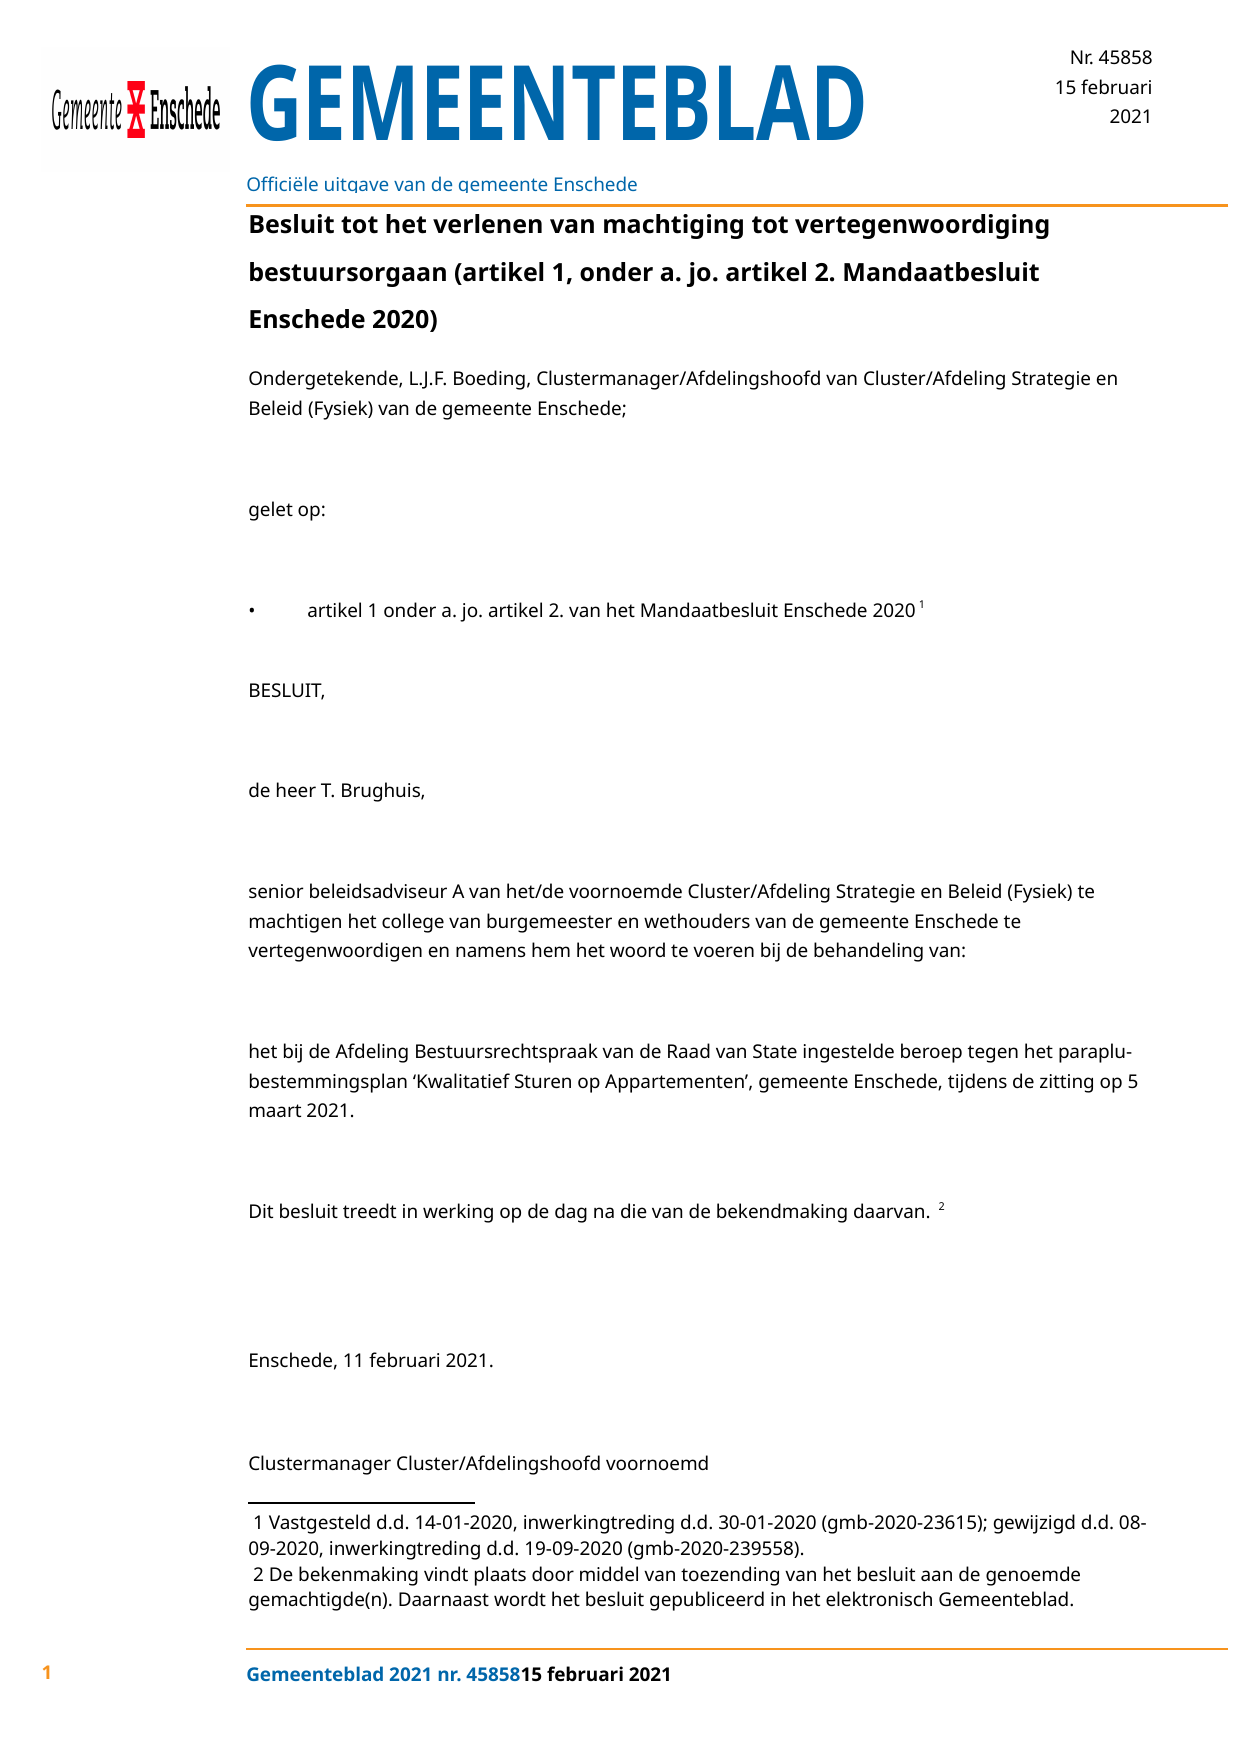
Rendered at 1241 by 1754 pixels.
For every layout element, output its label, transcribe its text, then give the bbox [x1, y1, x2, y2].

text Clustermanager Cluster/Afdelingshoofd voornoemd [248, 1450, 1152, 1476]
list Vastgesteld d.d. 14-01-2020, inwerkingtreding d.d. 30-01-2020 (gmb-2020-23615); gewijzigd d.d. 08-09-2020, inwerkingtreding d.d. 19-09-2020 (gmb-2020-239558). [248, 1509, 1152, 1561]
text Ondergetekende, L.J.F. Boeding, Clustermanager/Afdelingshoofd van Cluster/Afdeling Strategie en Beleid (Fysiek) van de gemeente Enschede; [248, 366, 1152, 421]
text gelet op: [248, 496, 1152, 522]
picture [41, 47, 231, 172]
text Besluit tot het verlenen van machtiging tot vertegenwoordiging bestuursorgaan (artikel 1, onder a. jo. artikel 2. Mandaatbesluit Enschede 2020) [248, 207, 1152, 336]
text Enschede, 11 februari 2021. [248, 1347, 1152, 1373]
text BESLUIT, [248, 677, 1152, 702]
list artikel 1 onder a. jo. artikel 2. van het Mandaatbesluit Enschede 2020 [248, 597, 1152, 622]
text senior beleidsadviseur A van het/de voornoemde Cluster/Afdeling Strategie en Beleid (Fysiek) te machtigen het college van burgemeester en wethouders van de gemeente Enschede te vertegenwoordigen en namens hem het woord te voeren bij de behandeling van: [248, 878, 1152, 963]
text het bij de Afdeling Bestuursrechtspraak van de Raad van State ingestelde beroep tegen het paraplu-bestemmingsplan ‘Kwalitatief Sturen op Appartementen’, gemeente Enschede, tijdens de zitting op 5 maart 2021. [248, 1038, 1152, 1123]
text de heer T. Brughuis, [248, 778, 1152, 803]
text De bekenmaking vindt plaats door middel van toezending van het besluit aan de genoemde gemachtigde(n). Daarnaast wordt het besluit gepubliceerd in het elektronisch Gemeenteblad. [248, 1561, 1152, 1612]
text Dit besluit treedt in werking op de dag na die van de bekendmaking daarvan. [248, 1198, 1152, 1224]
